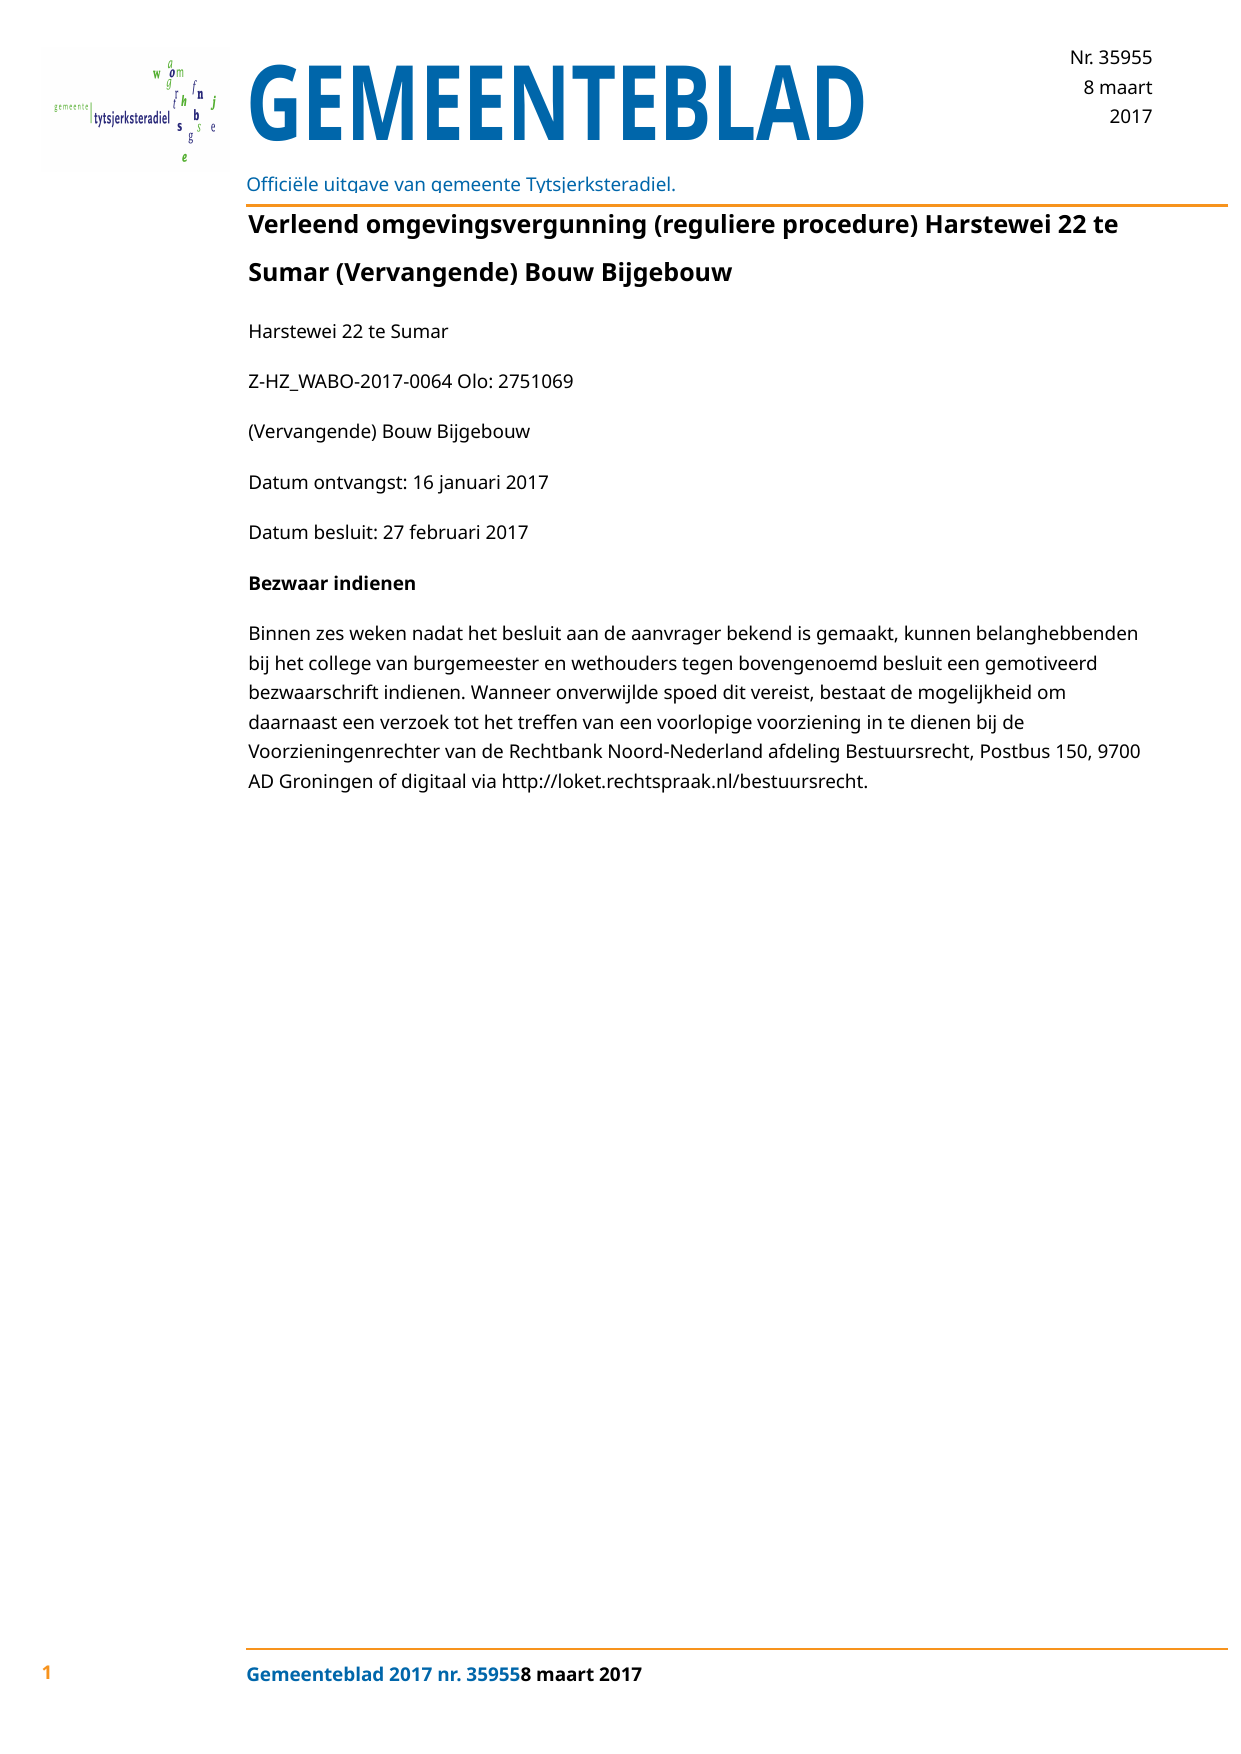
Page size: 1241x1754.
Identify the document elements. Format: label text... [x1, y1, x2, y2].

picture [41, 47, 231, 172]
text (Vervangende) Bouw Bijgebouw [248, 419, 1152, 444]
text Harstewei 22 te Sumar [248, 318, 1152, 344]
text Verleend omgevingsvergunning (reguliere procedure) Harstewei 22 te Sumar (Vervangende) Bouw Bijgebouw [248, 207, 1152, 288]
text Bezwaar indienen [248, 570, 1152, 596]
text Binnen zes weken nadat het besluit aan de aanvrager bekend is gemaakt, kunnen belanghebbenden bij het college van burgemeester en wethouders tegen bovengenoemd besluit een gemotiveerd bezwaarschrift indienen. Wanneer onverwijlde spoed dit vereist, bestaat de mogelijkheid om daarnaast een verzoek tot het treffen van een voorlopige voorziening in te dienen bij de Voorzieningenrechter van de Rechtbank Noord-Nederland afdeling Bestuursrecht, Postbus 150, 9700 AD Groningen of digitaal via http://loket.rechtspraak.nl/bestuursrecht. [248, 620, 1152, 794]
text Z-HZ_WABO-2017-0064 Olo: 2751069 [248, 368, 1152, 394]
text Datum besluit: 27 februari 2017 [248, 519, 1152, 545]
text Datum ontvangst: 16 januari 2017 [248, 469, 1152, 495]
